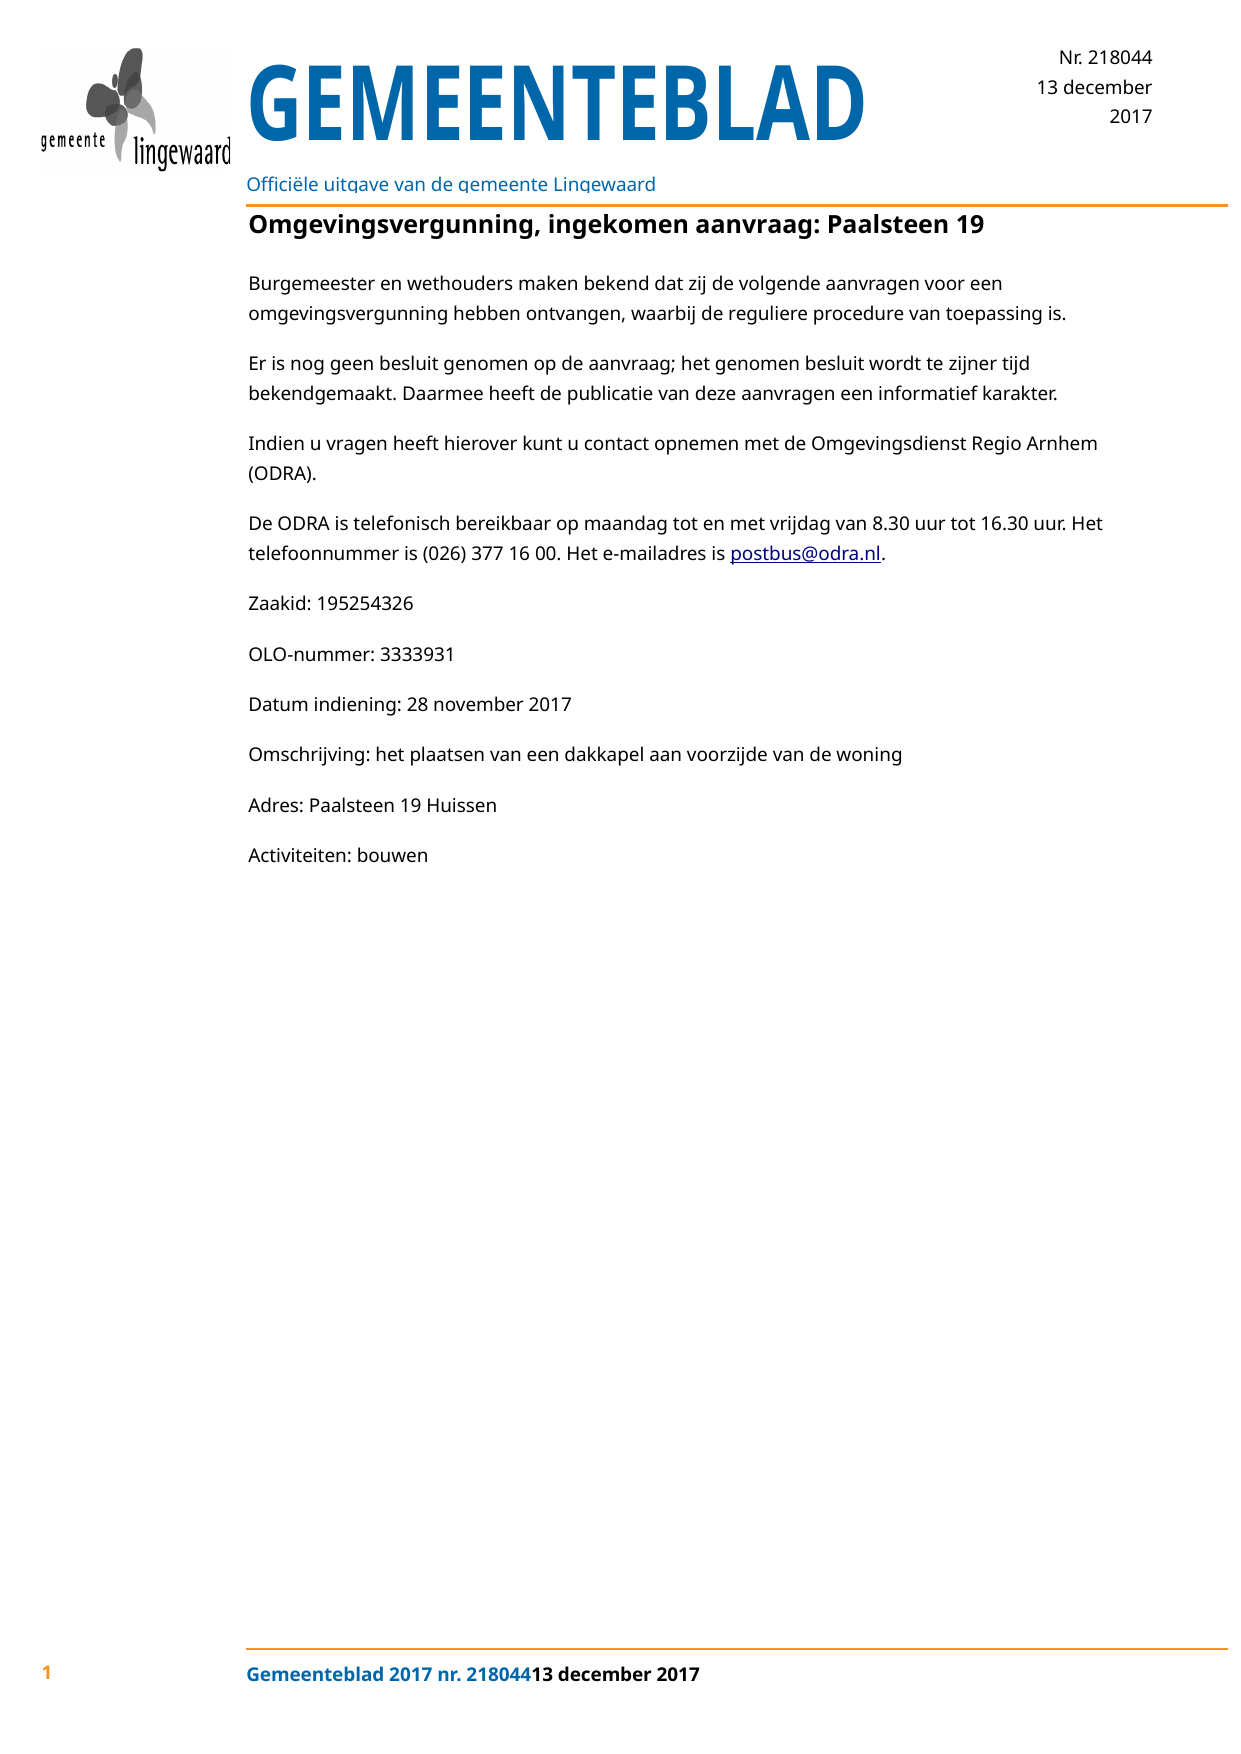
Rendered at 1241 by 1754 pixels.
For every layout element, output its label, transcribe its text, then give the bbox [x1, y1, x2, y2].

text Adres: Paalsteen 19 Huissen [248, 792, 1152, 818]
text Omgevingsvergunning, ingekomen aanvraag: Paalsteen 19 [248, 207, 1152, 241]
text Datum indiening: 28 november 2017 [248, 691, 1152, 717]
picture [41, 47, 231, 172]
text Omschrijving: het plaatsen van een dakkapel aan voorzijde van de woning [248, 742, 1152, 767]
text Zaakid: 195254326 [248, 590, 1152, 616]
text OLO-nummer: 3333931 [248, 641, 1152, 666]
text De ODRA is telefonisch bereikbaar op maandag tot en met vrijdag van 8.30 uur tot 16.30 uur. Het telefoonnummer is (026) 377 16 00. Het e-mailadres is postbus@odra.nl. [248, 510, 1152, 566]
text Activiteiten: bouwen [248, 842, 1152, 868]
text Er is nog geen besluit genomen op de aanvraag; het genomen besluit wordt te zijner tijd bekendgemaakt. Daarmee heeft de publicatie van deze aanvragen een informatief karakter. [248, 350, 1152, 406]
text Indien u vragen heeft hierover kunt u contact opnemen met de Omgevingsdienst Regio Arnhem (ODRA). [248, 430, 1152, 486]
text Burgemeester en wethouders maken bekend dat zij de volgende aanvragen voor een omgevingsvergunning hebben ontvangen, waarbij de reguliere procedure van toepassing is. [248, 270, 1152, 326]
